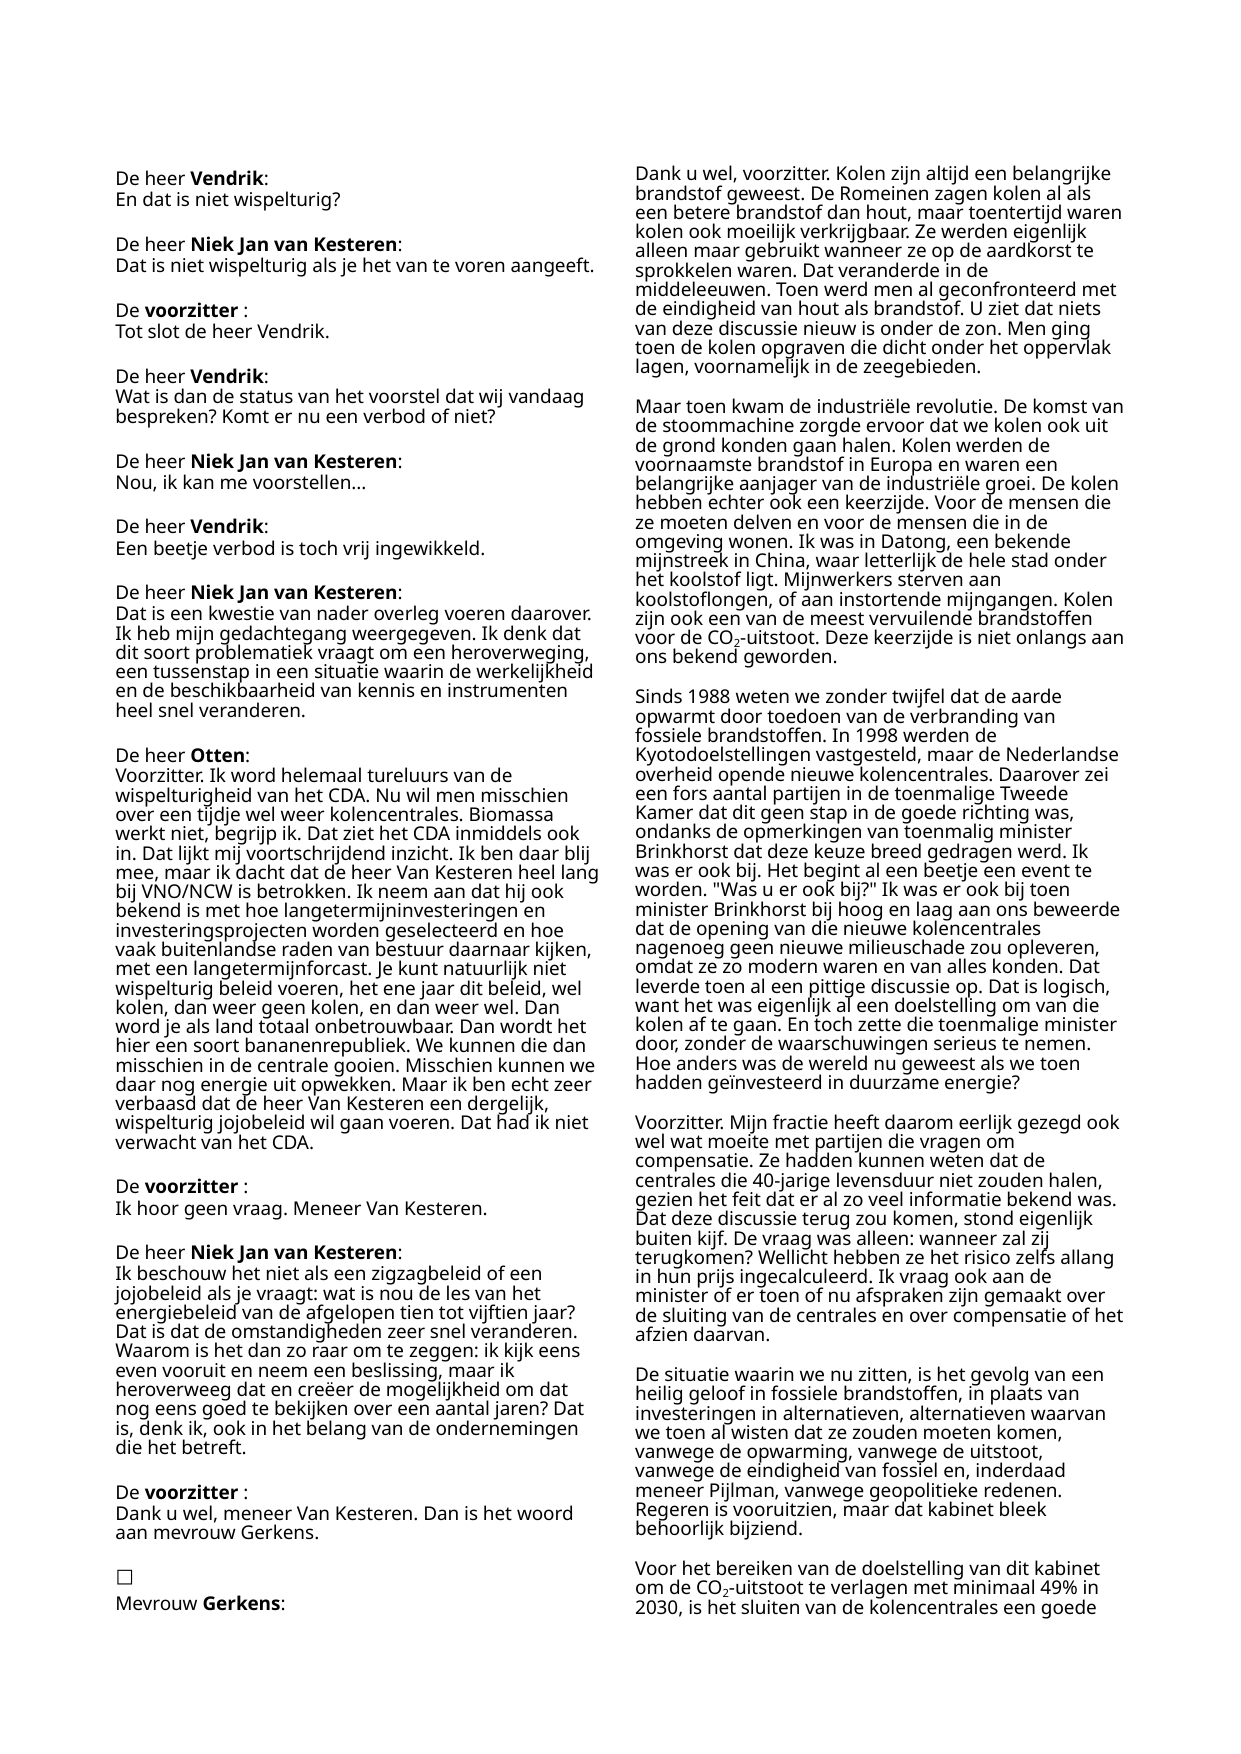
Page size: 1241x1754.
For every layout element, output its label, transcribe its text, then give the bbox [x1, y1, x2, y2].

text Ik hoor geen vraag. Meneer Van Kesteren. [115, 1199, 605, 1219]
text De heer Otten: [115, 742, 605, 767]
text De heer Niek Jan van Kesteren: [115, 579, 605, 605]
text Dat is niet wispelturig als je het van te voren aangeeft. [115, 257, 605, 276]
text Nou, ik kan me voorstellen... [115, 474, 605, 493]
text Een beetje verbod is toch vrij ingewikkeld. [115, 539, 605, 559]
text De heer Niek Jan van Kesteren: [115, 1239, 605, 1265]
text Dat is een kwestie van nader overleg voeren daarover. Ik heb mijn gedachtegang weergegeven. Ik denk dat dit soort problematiek vraagt om een heroverweging, een tussenstap in een situatie waarin de werkelijkheid en de beschikbaarheid van kennis en instrumenten heel snel veranderen. [115, 605, 605, 721]
text De heer Vendrik: [115, 514, 605, 539]
text Sinds 1988 weten we zonder twijfel dat de aarde opwarmt door toedoen van de verbranding van fossiele brandstoffen. In 1998 werden de Kyotodoelstellingen vastgesteld, maar de Nederlandse overheid opende nieuwe kolencentrales. Daarover zei een fors aantal partijen in de toenmalige Tweede Kamer dat dit geen stap in de goede richting was, ondanks de opmerkingen van toenmalig minister Brinkhorst dat deze keuze breed gedragen werd. Ik was er ook bij. Het begint al een beetje een event te worden. "Was u er ook bij?" Ik was er ook bij toen minister Brinkhorst bij hoog en laag aan ons beweerde dat de opening van die nieuwe kolencentrales nagenoeg geen nieuwe milieuschade zou opleveren, omdat ze zo modern waren en van alles konden. Dat leverde toen al een pittige discussie op. Dat is logisch, want het was eigenlijk al een doelstelling om van die kolen af te gaan. En toch zette die toenmalige minister door, zonder de waarschuwingen serieus te nemen. Hoe anders was de wereld nu geweest als we toen hadden geïnvesteerd in duurzame energie? [635, 688, 1125, 1093]
text Maar toen kwam de industriële revolutie. De komst van de stoommachine zorgde ervoor dat we kolen ook uit de grond konden gaan halen. Kolen werden de voornaamste brandstof in Europa en waren een belangrijke aanjager van de industriële groei. De kolen hebben echter ook een keerzijde. Voor de mensen die ze moeten delven en voor de mensen die in de omgeving wonen. Ik was in Datong, een bekende mijnstreek in China, waar letterlijk de hele stad onder het koolstof ligt. Mijnwerkers sterven aan koolstoflongen, of aan instortende mijngangen. Kolen zijn ook een van de meest vervuilende brandstoffen voor de CO2-uitstoot. Deze keerzijde is niet onlangs aan ons bekend geworden. [635, 398, 1125, 668]
text Ik beschouw het niet als een zigzagbeleid of een jojobeleid als je vraagt: wat is nou de les van het energiebeleid van de afgelopen tien tot vijftien jaar? Dat is dat de omstandigheden zeer snel veranderen. Waarom is het dan zo raar om te zeggen: ik kijk eens even vooruit en neem een beslissing, maar ik heroverweeg dat en creëer de mogelijkheid om dat nog eens goed te bekijken over een aantal jaren? Dat is, denk ik, ook in het belang van de ondernemingen die het betreft. [115, 1265, 605, 1458]
text Dank u wel, voorzitter. Kolen zijn altijd een belangrijke brandstof geweest. De Romeinen zagen kolen al als een betere brandstof dan hout, maar toentertijd waren kolen ook moeilijk verkrijgbaar. Ze werden eigenlijk alleen maar gebruikt wanneer ze op de aardkorst te sprokkelen waren. Dat veranderde in de middeleeuwen. Toen werd men al geconfronteerd met de eindigheid van hout als brandstof. U ziet dat niets van deze discussie nieuw is onder de zon. Men ging toen de kolen opgraven die dicht onder het oppervlak lagen, voornamelijk in de zeegebieden. [635, 165, 1125, 377]
text Voorzitter. Mijn fractie heeft daarom eerlijk gezegd ook wel wat moeite met partijen die vragen om compensatie. Ze hadden kunnen weten dat de centrales die 40-jarige levensduur niet zouden halen, gezien het feit dat er al zo veel informatie bekend was. Dat deze discussie terug zou komen, stond eigenlijk buiten kijf. De vraag was alleen: wanneer zal zij terugkomen? Wellicht hebben ze het risico zelfs allang in hun prijs ingecalculeerd. Ik vraag ook aan de minister of er toen of nu afspraken zijn gemaakt over de sluiting van de centrales en over compensatie of het afzien daarvan. [635, 1114, 1125, 1345]
text De heer Vendrik: [115, 363, 605, 388]
text De situatie waarin we nu zitten, is het gevolg van een heilig geloof in fossiele brandstoffen, in plaats van investeringen in alternatieven, alternatieven waarvan we toen al wisten dat ze zouden moeten komen, vanwege de opwarming, vanwege de uitstoot, vanwege de eindigheid van fossiel en, inderdaad meneer Pijlman, vanwege geopolitieke redenen. Regeren is vooruitzien, maar dat kabinet bleek behoorlijk bijziend. [635, 1366, 1125, 1539]
text Voor het bereiken van de doelstelling van dit kabinet om de CO2-uitstoot te verlagen met minimaal 49% in 2030, is het sluiten van de kolencentrales een goede [635, 1560, 1125, 1618]
text De voorzitter : [115, 297, 605, 323]
text ⬜ [115, 1564, 605, 1590]
text De heer Vendrik: [115, 165, 605, 191]
text Tot slot de heer Vendrik. [115, 323, 605, 342]
text De voorzitter : [115, 1479, 605, 1504]
text Voorzitter. Ik word helemaal tureluurs van de wispelturigheid van het CDA. Nu wil men misschien over een tijdje wel weer kolencentrales. Biomassa werkt niet, begrijp ik. Dat ziet het CDA inmiddels ook in. Dat lijkt mij voortschrijdend inzicht. Ik ben daar blij mee, maar ik dacht dat de heer Van Kesteren heel lang bij VNO/NCW is betrokken. Ik neem aan dat hij ook bekend is met hoe langetermijninvesteringen en investeringsprojecten worden geselecteerd en hoe vaak buitenlandse raden van bestuur daarnaar kijken, met een langetermijnforcast. Je kunt natuurlijk niet wispelturig beleid voeren, het ene jaar dit beleid, wel kolen, dan weer geen kolen, en dan weer wel. Dan word je als land totaal onbetrouwbaar. Dan wordt het hier een soort bananenrepubliek. We kunnen die dan misschien in de centrale gooien. Misschien kunnen we daar nog energie uit opwekken. Maar ik ben echt zeer verbaasd dat de heer Van Kesteren een dergelijk, wispelturig jojobeleid wil gaan voeren. Dat had ik niet verwacht van het CDA. [115, 767, 605, 1153]
text Dank u wel, meneer Van Kesteren. Dan is het woord aan mevrouw Gerkens. [115, 1504, 605, 1543]
text En dat is niet wispelturig? [115, 191, 605, 210]
text De heer Niek Jan van Kesteren: [115, 231, 605, 257]
text De voorzitter : [115, 1174, 605, 1199]
text De heer Niek Jan van Kesteren: [115, 448, 605, 474]
text Wat is dan de status van het voorstel dat wij vandaag bespreken? Komt er nu een verbod of niet? [115, 388, 605, 427]
text Mevrouw Gerkens: [115, 1590, 605, 1615]
